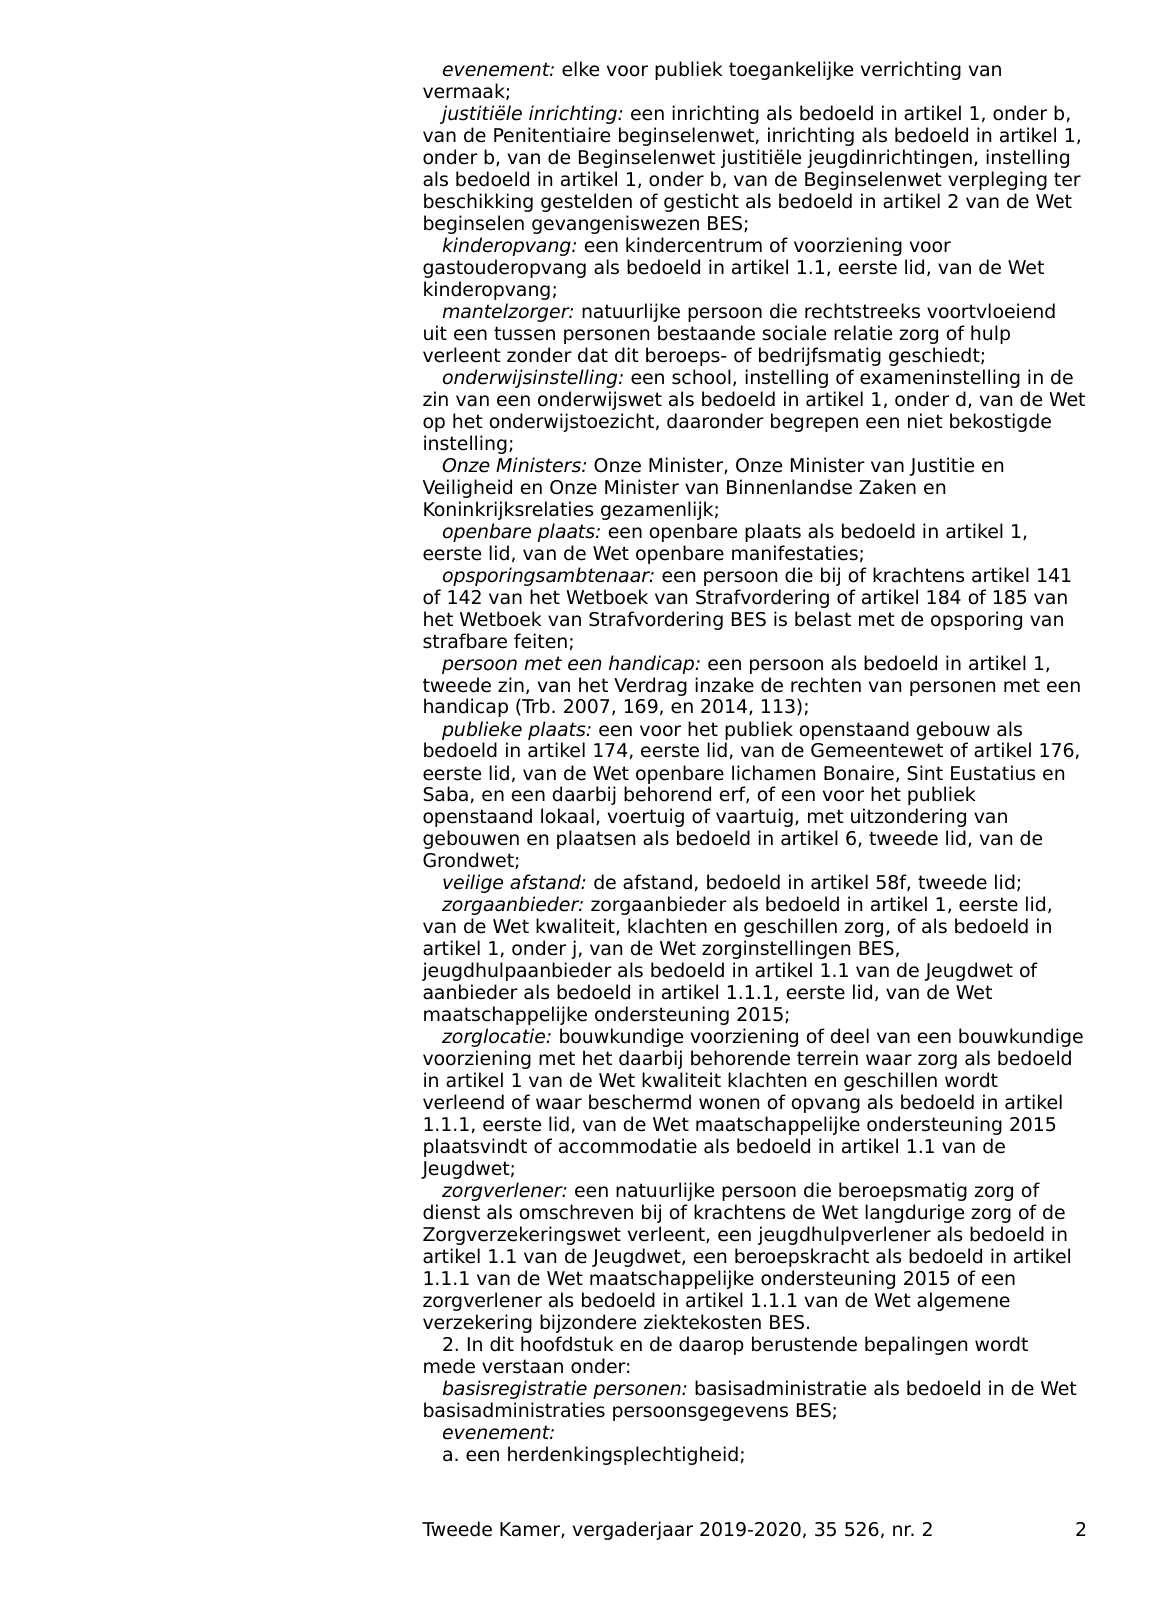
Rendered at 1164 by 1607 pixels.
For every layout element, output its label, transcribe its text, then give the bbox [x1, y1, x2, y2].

text evenement: [422, 1422, 1087, 1444]
text publieke plaats: een voor het publiek openstaand gebouw als bedoeld in artikel 174, eerste lid, van de Gemeentewet of artikel 176, eerste lid, van de Wet openbare lichamen Bonaire, Sint Eustatius en Saba, en een daarbij behorend erf, of een voor het publiek openstaand lokaal, voertuig of vaartuig, met uitzondering van gebouwen en plaatsen als bedoeld in artikel 6, tweede lid, van de Grondwet; [422, 718, 1087, 872]
text evenement: elke voor publiek toegankelijke verrichting van vermaak; [422, 59, 1087, 103]
text Onze Ministers: Onze Minister, Onze Minister van Justitie en Veiligheid en Onze Minister van Binnenlandse Zaken en Koninkrijksrelaties gezamenlijk; [422, 455, 1087, 521]
text zorglocatie: bouwkundige voorziening of deel van een bouwkundige voorziening met het daarbij behorende terrein waar zorg als bedoeld in artikel 1 van de Wet kwaliteit klachten en geschillen wordt verleend of waar beschermd wonen of opvang als bedoeld in artikel 1.1.1, eerste lid, van de Wet maatschappelijke ondersteuning 2015 plaatsvindt of accommodatie als bedoeld in artikel 1.1 van de Jeugdwet; [422, 1026, 1087, 1180]
text justitiële inrichting: een inrichting als bedoeld in artikel 1, onder b, van de Penitentiaire beginselenwet, inrichting als bedoeld in artikel 1, onder b, van de Beginselenwet justitiële jeugdinrichtingen, instelling als bedoeld in artikel 1, onder b, van de Beginselenwet verpleging ter beschikking gestelden of gesticht als bedoeld in artikel 2 van de Wet beginselen gevangeniswezen BES; [422, 103, 1087, 235]
text zorgverlener: een natuurlijke persoon die beroepsmatig zorg of dienst als omschreven bij of krachtens de Wet langdurige zorg of de Zorgverzekeringswet verleent, een jeugdhulpverlener als bedoeld in artikel 1.1 van de Jeugdwet, een beroepskracht als bedoeld in artikel 1.1.1 van de Wet maatschappelijke ondersteuning 2015 of een zorgverlener als bedoeld in artikel 1.1.1 van de Wet algemene verzekering bijzondere ziektekosten BES. [422, 1180, 1087, 1334]
text opsporingsambtenaar: een persoon die bij of krachtens artikel 141 of 142 van het Wetboek van Strafvordering of artikel 184 of 185 van het Wetboek van Strafvordering BES is belast met de opsporing van strafbare feiten; [422, 564, 1087, 652]
text onderwijsinstelling: een school, instelling of exameninstelling in de zin van een onderwijswet als bedoeld in artikel 1, onder d, van de Wet op het onderwijstoezicht, daaronder begrepen een niet bekostigde instelling; [422, 367, 1087, 455]
text a. een herdenkingsplechtigheid; [422, 1444, 1087, 1466]
text persoon met een handicap: een persoon als bedoeld in artikel 1, tweede zin, van het Verdrag inzake de rechten van personen met een handicap (Trb. 2007, 169, en 2014, 113); [422, 652, 1087, 718]
text 2. In dit hoofdstuk en de daarop berustende bepalingen wordt mede verstaan onder: [422, 1334, 1087, 1378]
text veilige afstand: de afstand, bedoeld in artikel 58f, tweede lid; [422, 872, 1087, 894]
text mantelzorger: natuurlijke persoon die rechtstreeks voortvloeiend uit een tussen personen bestaande sociale relatie zorg of hulp verleent zonder dat dit beroeps- of bedrijfsmatig geschiedt; [422, 301, 1087, 367]
text kinderopvang: een kindercentrum of voorziening voor gastouderopvang als bedoeld in artikel 1.1, eerste lid, van de Wet kinderopvang; [422, 235, 1087, 301]
text basisregistratie personen: basisadministratie als bedoeld in de Wet basisadministraties persoonsgegevens BES; [422, 1378, 1087, 1422]
text zorgaanbieder: zorgaanbieder als bedoeld in artikel 1, eerste lid, van de Wet kwaliteit, klachten en geschillen zorg, of als bedoeld in artikel 1, onder j, van de Wet zorginstellingen BES, jeugdhulpaanbieder als bedoeld in artikel 1.1 van de Jeugdwet of aanbieder als bedoeld in artikel 1.1.1, eerste lid, van de Wet maatschappelijke ondersteuning 2015; [422, 894, 1087, 1026]
text openbare plaats: een openbare plaats als bedoeld in artikel 1, eerste lid, van de Wet openbare manifestaties; [422, 521, 1087, 564]
